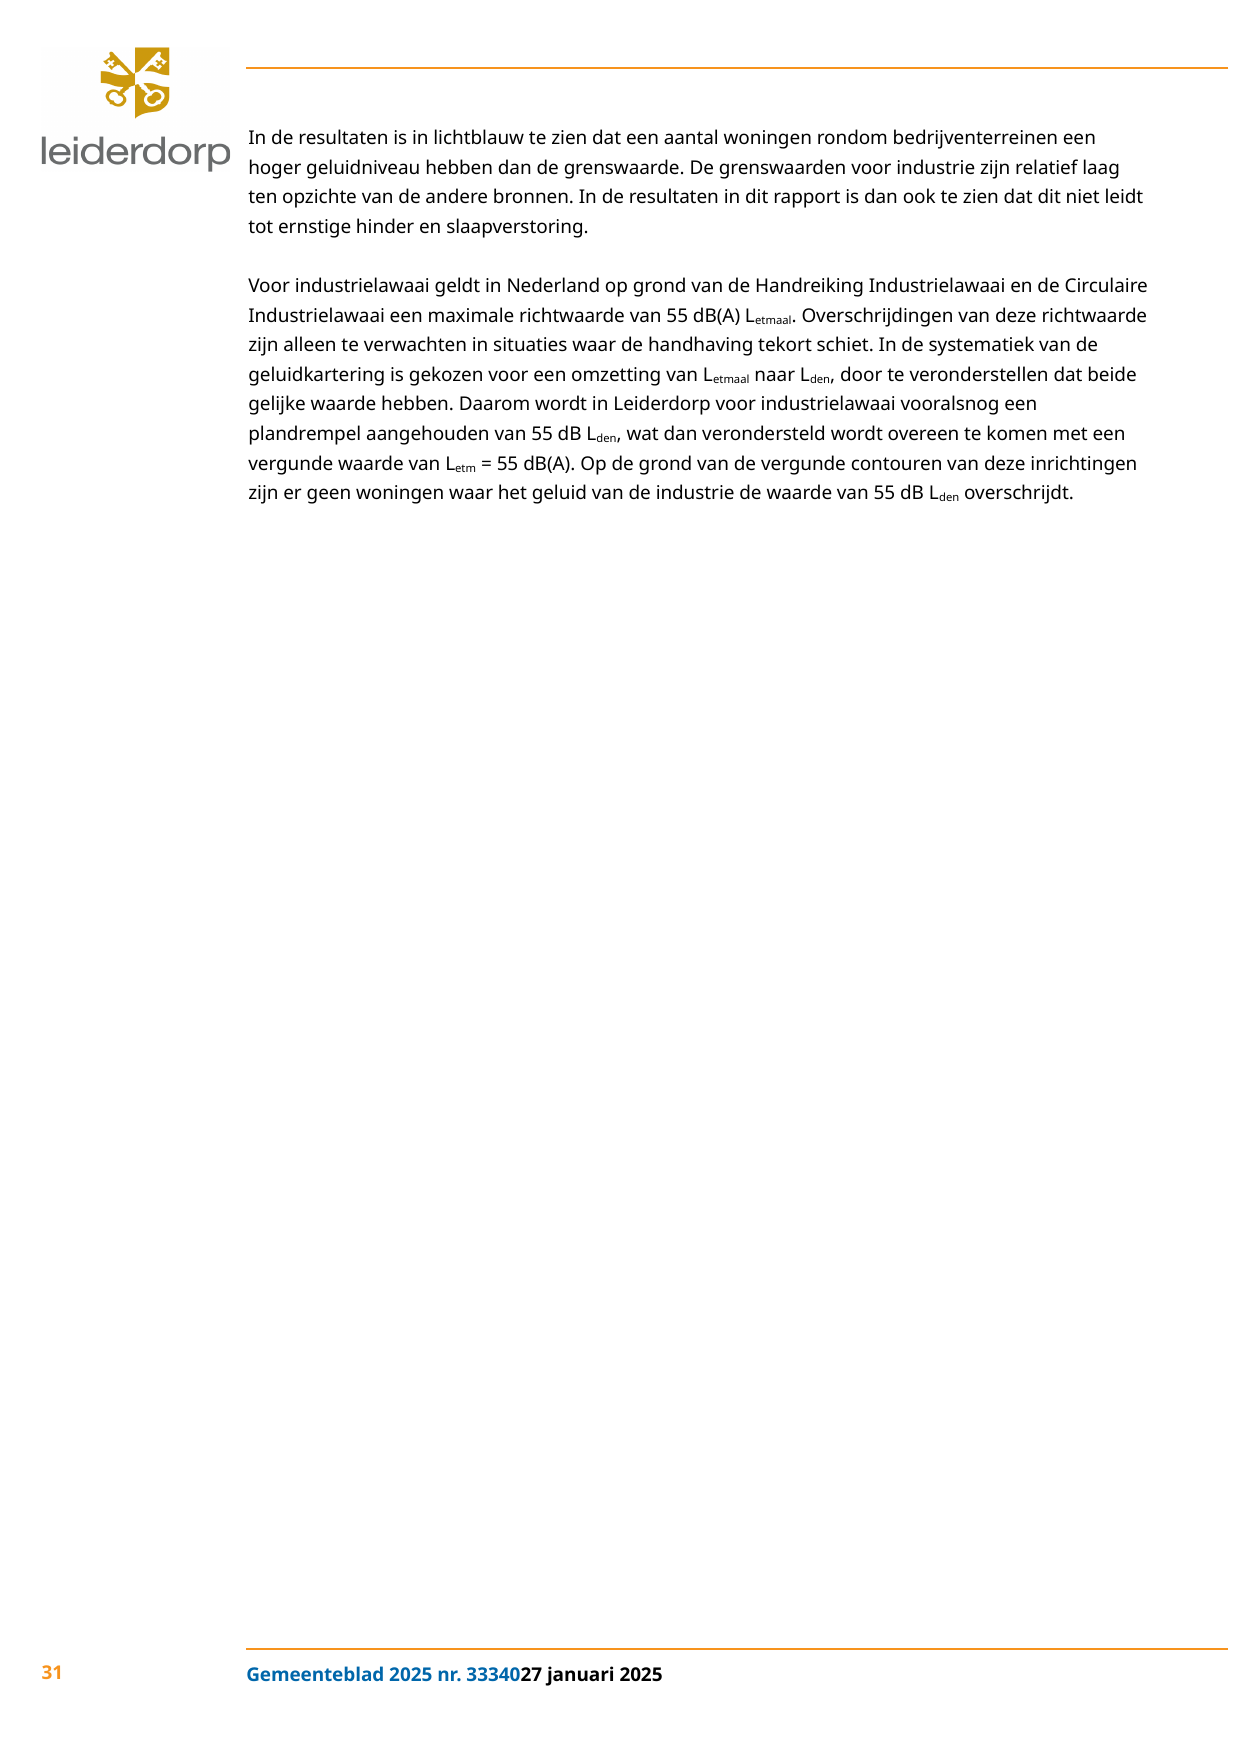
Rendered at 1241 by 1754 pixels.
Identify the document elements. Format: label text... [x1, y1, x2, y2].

picture [41, 47, 231, 172]
text Voor industrielawaai geldt in Nederland op grond van de Handreiking Industrielawaai en de Circulaire Industrielawaai een maximale richtwaarde van 55 dB(A) Letmaal. Overschrijdingen van deze richtwaarde zijn alleen te verwachten in situaties waar de handhaving tekort schiet. In de systematiek van de geluidkartering is gekozen voor een omzetting van Letmaal naar Lden, door te veronderstellen dat beide gelijke waarde hebben. Daarom wordt in Leiderdorp voor industrielawaai vooralsnog een plandrempel aangehouden van 55 dB Lden, wat dan verondersteld wordt overeen te komen met een vergunde waarde van Letm = 55 dB(A). Op de grond van de vergunde contouren van deze inrichtingen zijn er geen woningen waar het geluid van de industrie de waarde van 55 dB Lden overschrijdt. [248, 272, 1152, 505]
text In de resultaten is in lichtblauw te zien dat een aantal woningen rondom bedrijventerreinen een hoger geluidniveau hebben dan de grenswaarde. De grenswaarden voor industrie zijn relatief laag ten opzichte van de andere bronnen. In de resultaten in dit rapport is dan ook te zien dat dit niet leidt tot ernstige hinder en slaapverstoring. [248, 124, 1152, 239]
